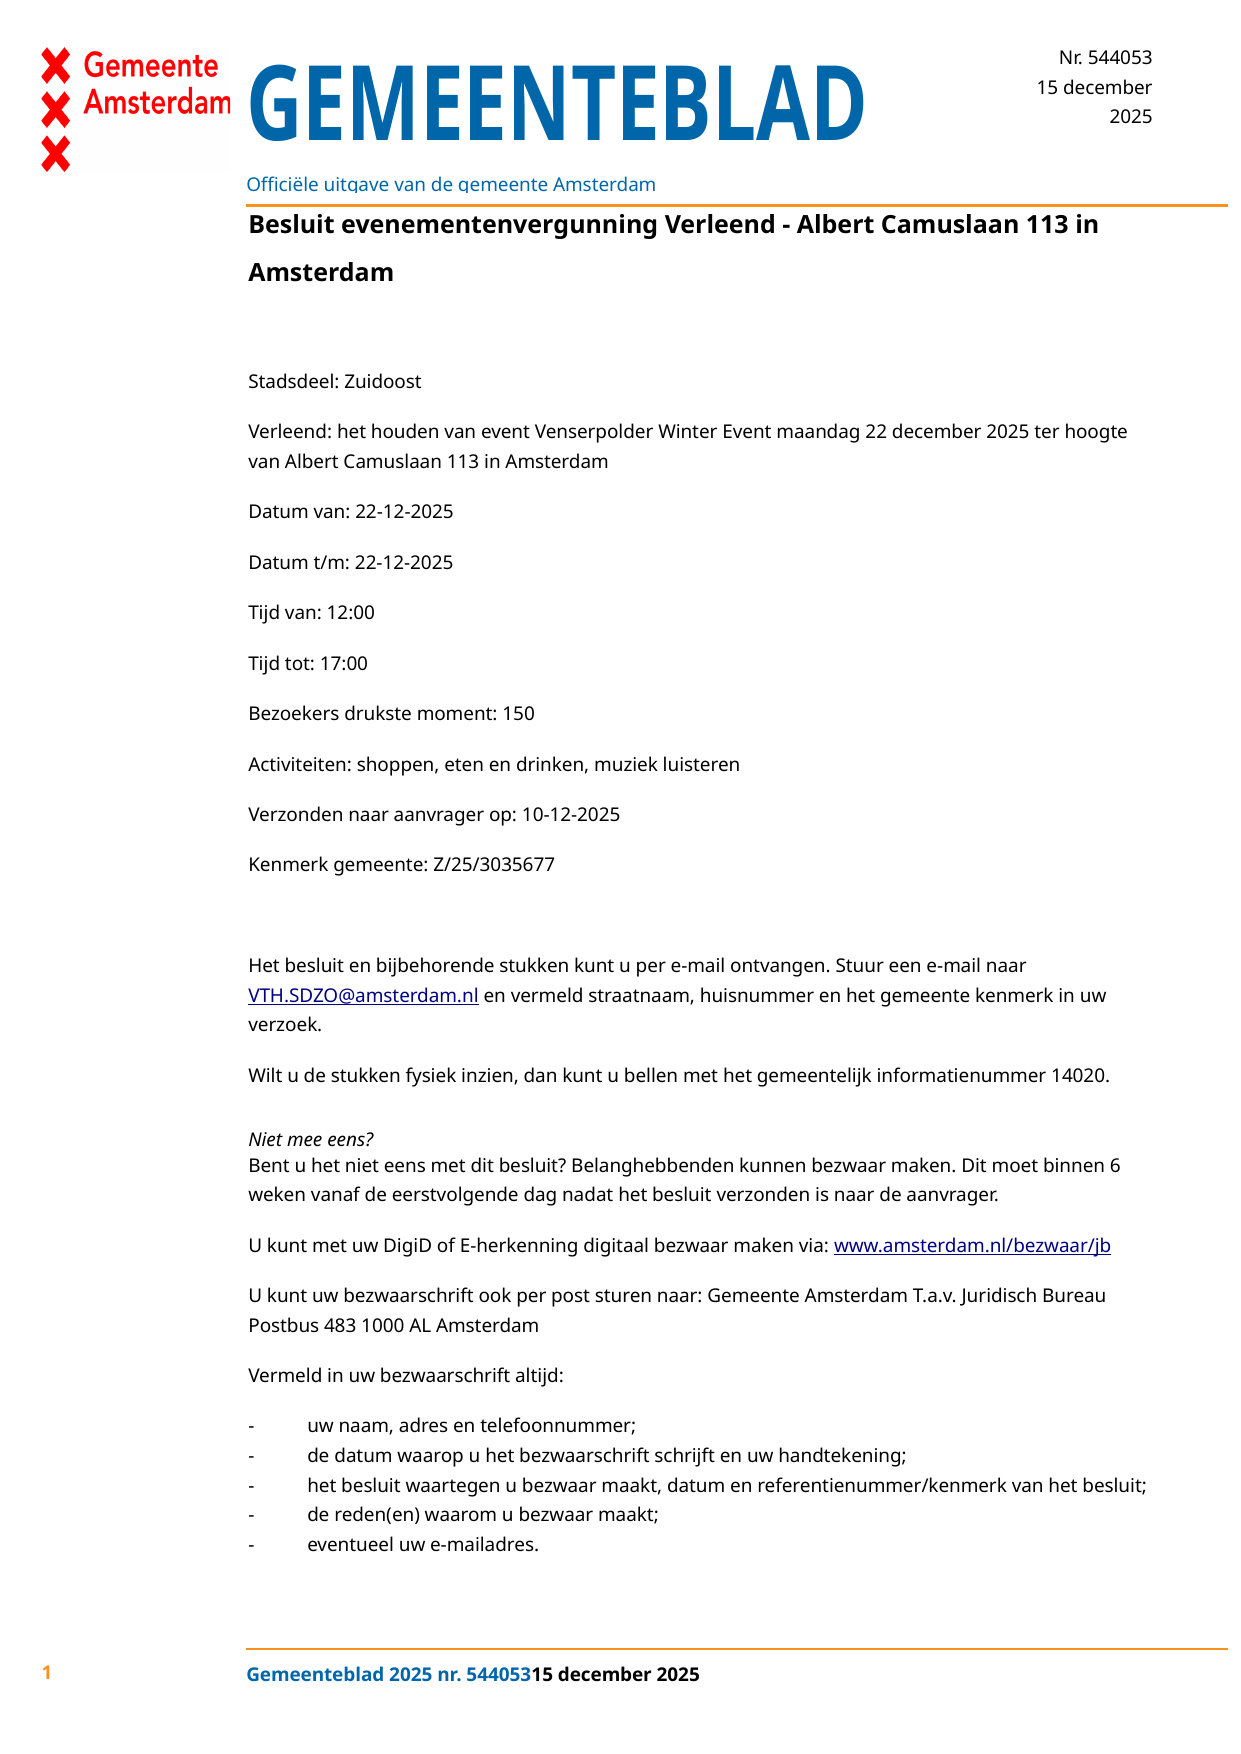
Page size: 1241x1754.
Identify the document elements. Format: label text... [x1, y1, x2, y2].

list uw naam, adres en telefoonnummer; [248, 1413, 1152, 1438]
text Tijd van: 12:00 [248, 599, 1152, 625]
list de reden(en) waarom u bezwaar maakt; [248, 1501, 1152, 1527]
text Wilt u de stukken fysiek inzien, dan kunt u bellen met het gemeentelijk informatienummer 14020. [248, 1062, 1152, 1088]
list het besluit waartegen u bezwaar maakt, datum en referentienummer/kenmerk van het besluit; [248, 1472, 1152, 1497]
text Kenmerk gemeente: Z/25/3035677 [248, 852, 1152, 877]
text Stadsdeel: Zuidoost [248, 368, 1152, 394]
text Besluit evenementenvergunning Verleend - Albert Camuslaan 113 in Amsterdam [248, 207, 1152, 288]
text Verleend: het houden van event Venserpolder Winter Event maandag 22 december 2025 ter hoogte van Albert Camuslaan 113 in Amsterdam [248, 419, 1152, 474]
text Vermeld in uw bezwaarschrift altijd: [248, 1362, 1152, 1388]
text U kunt met uw DigiD of E-herkenning digitaal bezwaar maken via: www.amsterdam.nl/bezwaar/jb [248, 1232, 1152, 1257]
text Datum van: 22-12-2025 [248, 499, 1152, 524]
list de datum waarop u het bezwaarschrift schrijft en uw handtekening; [248, 1442, 1152, 1468]
text Bent u het niet eens met dit besluit? Belanghebbenden kunnen bezwaar maken. Dit moet binnen 6 weken vanaf de eerstvolgende dag nadat het besluit verzonden is naar de aanvrager. [248, 1152, 1152, 1207]
text Verzonden naar aanvrager op: 10-12-2025 [248, 801, 1152, 827]
text Datum t/m: 22-12-2025 [248, 549, 1152, 575]
text U kunt uw bezwaarschrift ook per post sturen naar: Gemeente Amsterdam T.a.v. Juridisch Bureau Postbus 483 1000 AL Amsterdam [248, 1282, 1152, 1337]
list eventueel uw e-mailadres. [248, 1531, 1152, 1557]
text Bezoekers drukste moment: 150 [248, 700, 1152, 726]
text Niet mee eens? [248, 1126, 1152, 1152]
text Activiteiten: shoppen, eten en drinken, muziek luisteren [248, 751, 1152, 777]
text Het besluit en bijbehorende stukken kunt u per e-mail ontvangen. Stuur een e-mail naar VTH.SDZO@amsterdam.nl en vermeld straatnaam, huisnummer en het gemeente kenmerk in uw verzoek. [248, 952, 1152, 1037]
picture [41, 47, 231, 172]
text Tijd tot: 17:00 [248, 650, 1152, 676]
